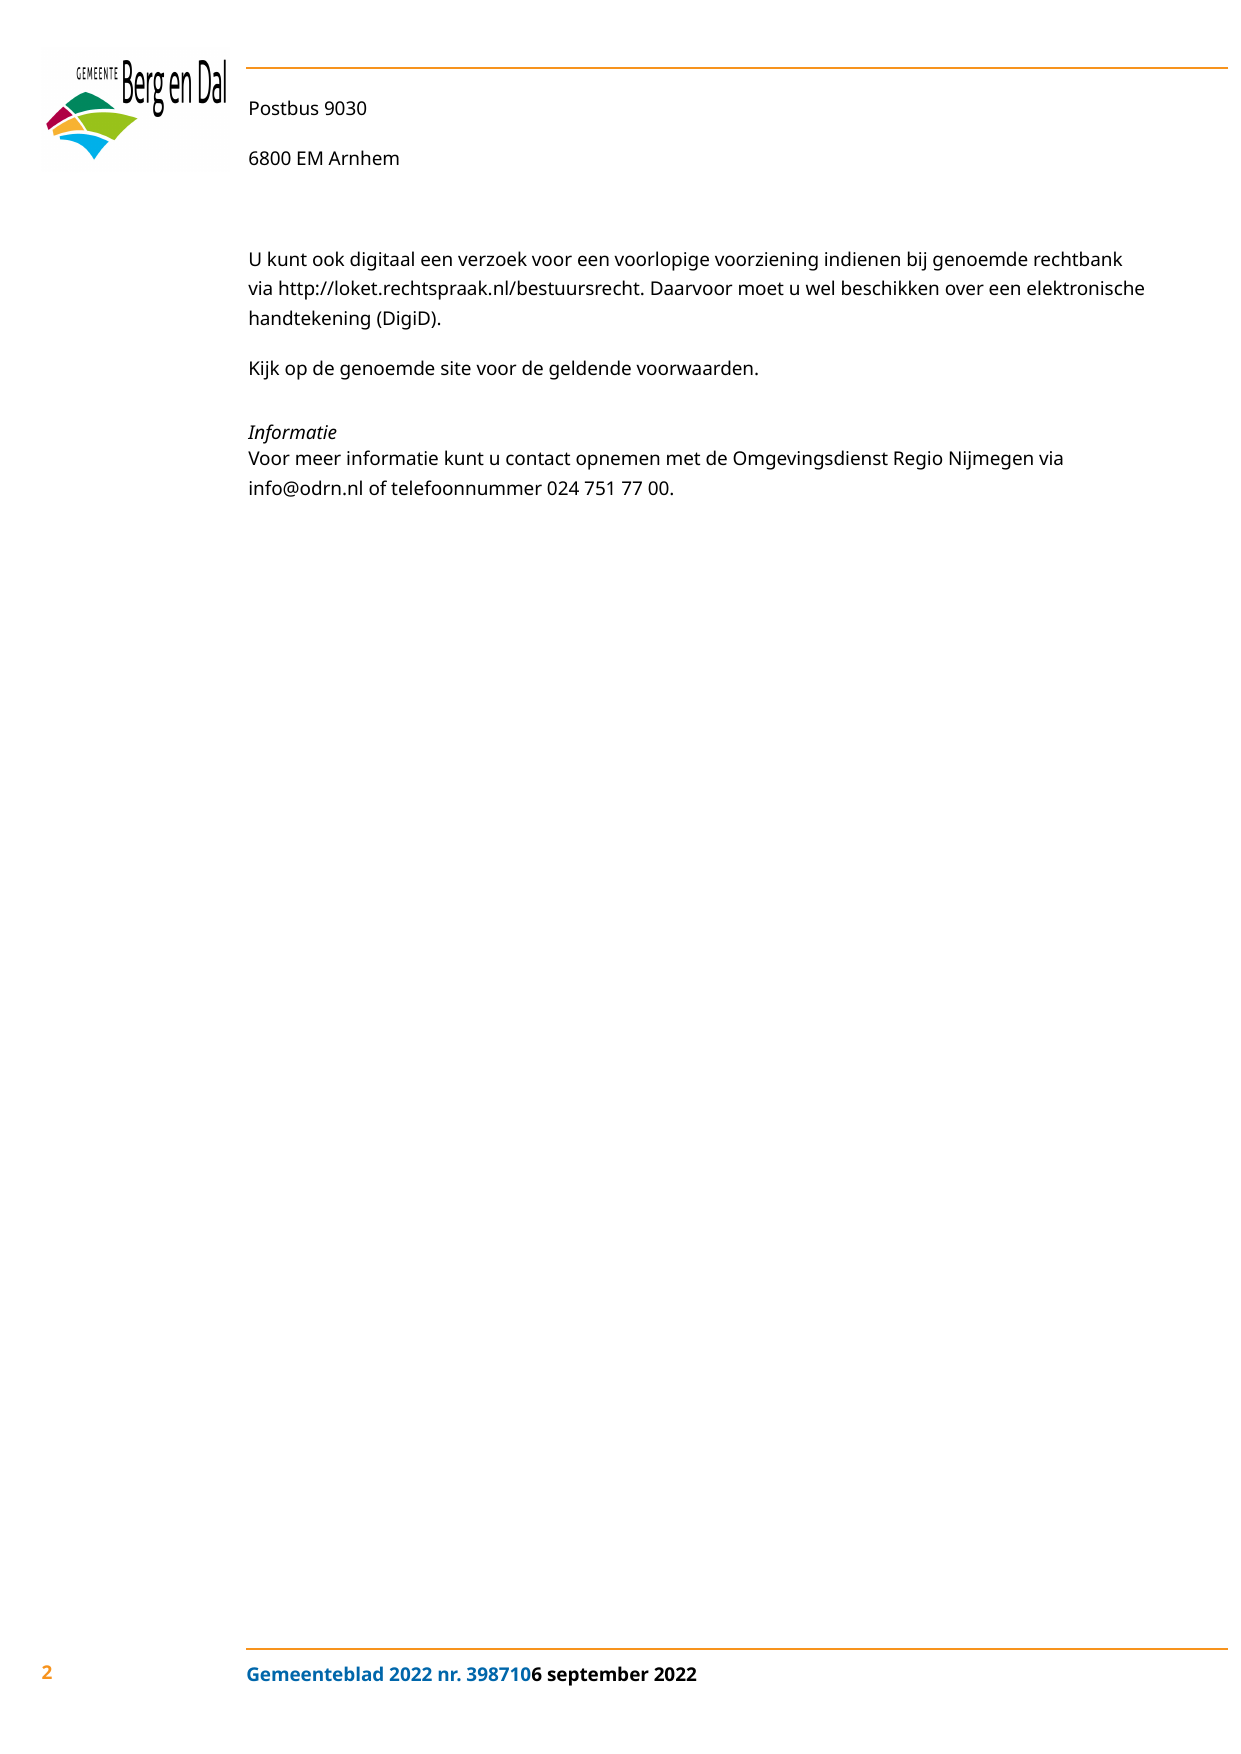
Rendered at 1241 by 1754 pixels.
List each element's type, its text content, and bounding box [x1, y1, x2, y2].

text Voor meer informatie kunt u contact opnemen met de Omgevingsdienst Regio Nijmegen via info@odrn.nl of telefoonnummer 024 751 77 00. [248, 445, 1152, 501]
text Informatie [248, 419, 1152, 445]
text U kunt ook digitaal een verzoek voor een voorlopige voorziening indienen bij genoemde rechtbank via http://loket.rechtspraak.nl/bestuursrecht. Daarvoor moet u wel beschikken over een elektronische handtekening (DigiD). [248, 246, 1152, 331]
picture [41, 47, 231, 172]
text 6800 EM Arnhem [248, 145, 1152, 171]
text Kijk op de genoemde site voor de geldende voorwaarden. [248, 356, 1152, 381]
text Postbus 9030 [248, 95, 1152, 121]
